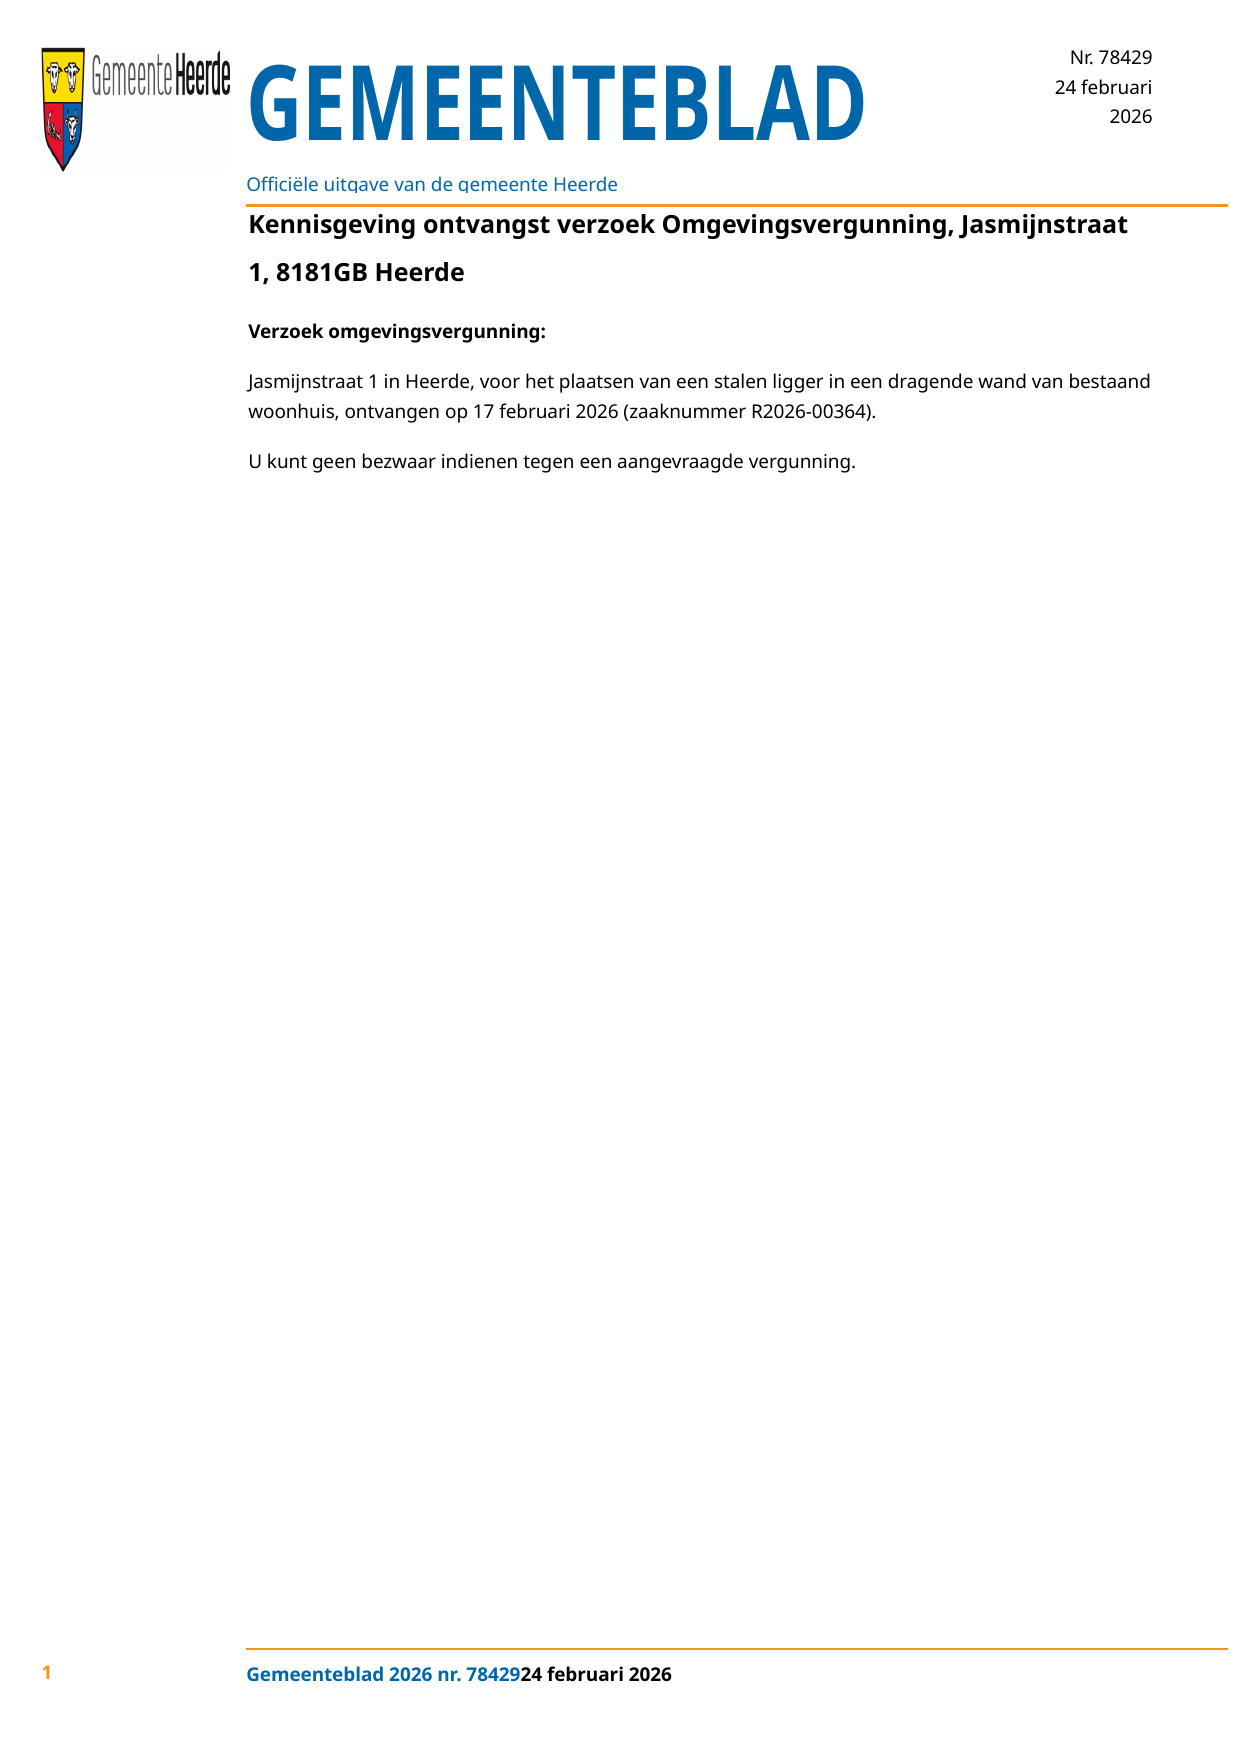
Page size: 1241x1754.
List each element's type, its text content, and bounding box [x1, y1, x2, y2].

text U kunt geen bezwaar indienen tegen een aangevraagde vergunning. [248, 448, 1152, 474]
text Verzoek omgevingsvergunning: [248, 318, 1152, 344]
text Jasmijnstraat 1 in Heerde, voor het plaatsen van een stalen ligger in een dragende wand van bestaand woonhuis, ontvangen op 17 februari 2026 (zaaknummer R2026-00364). [248, 368, 1152, 424]
text Kennisgeving ontvangst verzoek Omgevingsvergunning, Jasmijnstraat 1, 8181GB Heerde [248, 207, 1152, 288]
picture [41, 47, 231, 172]
